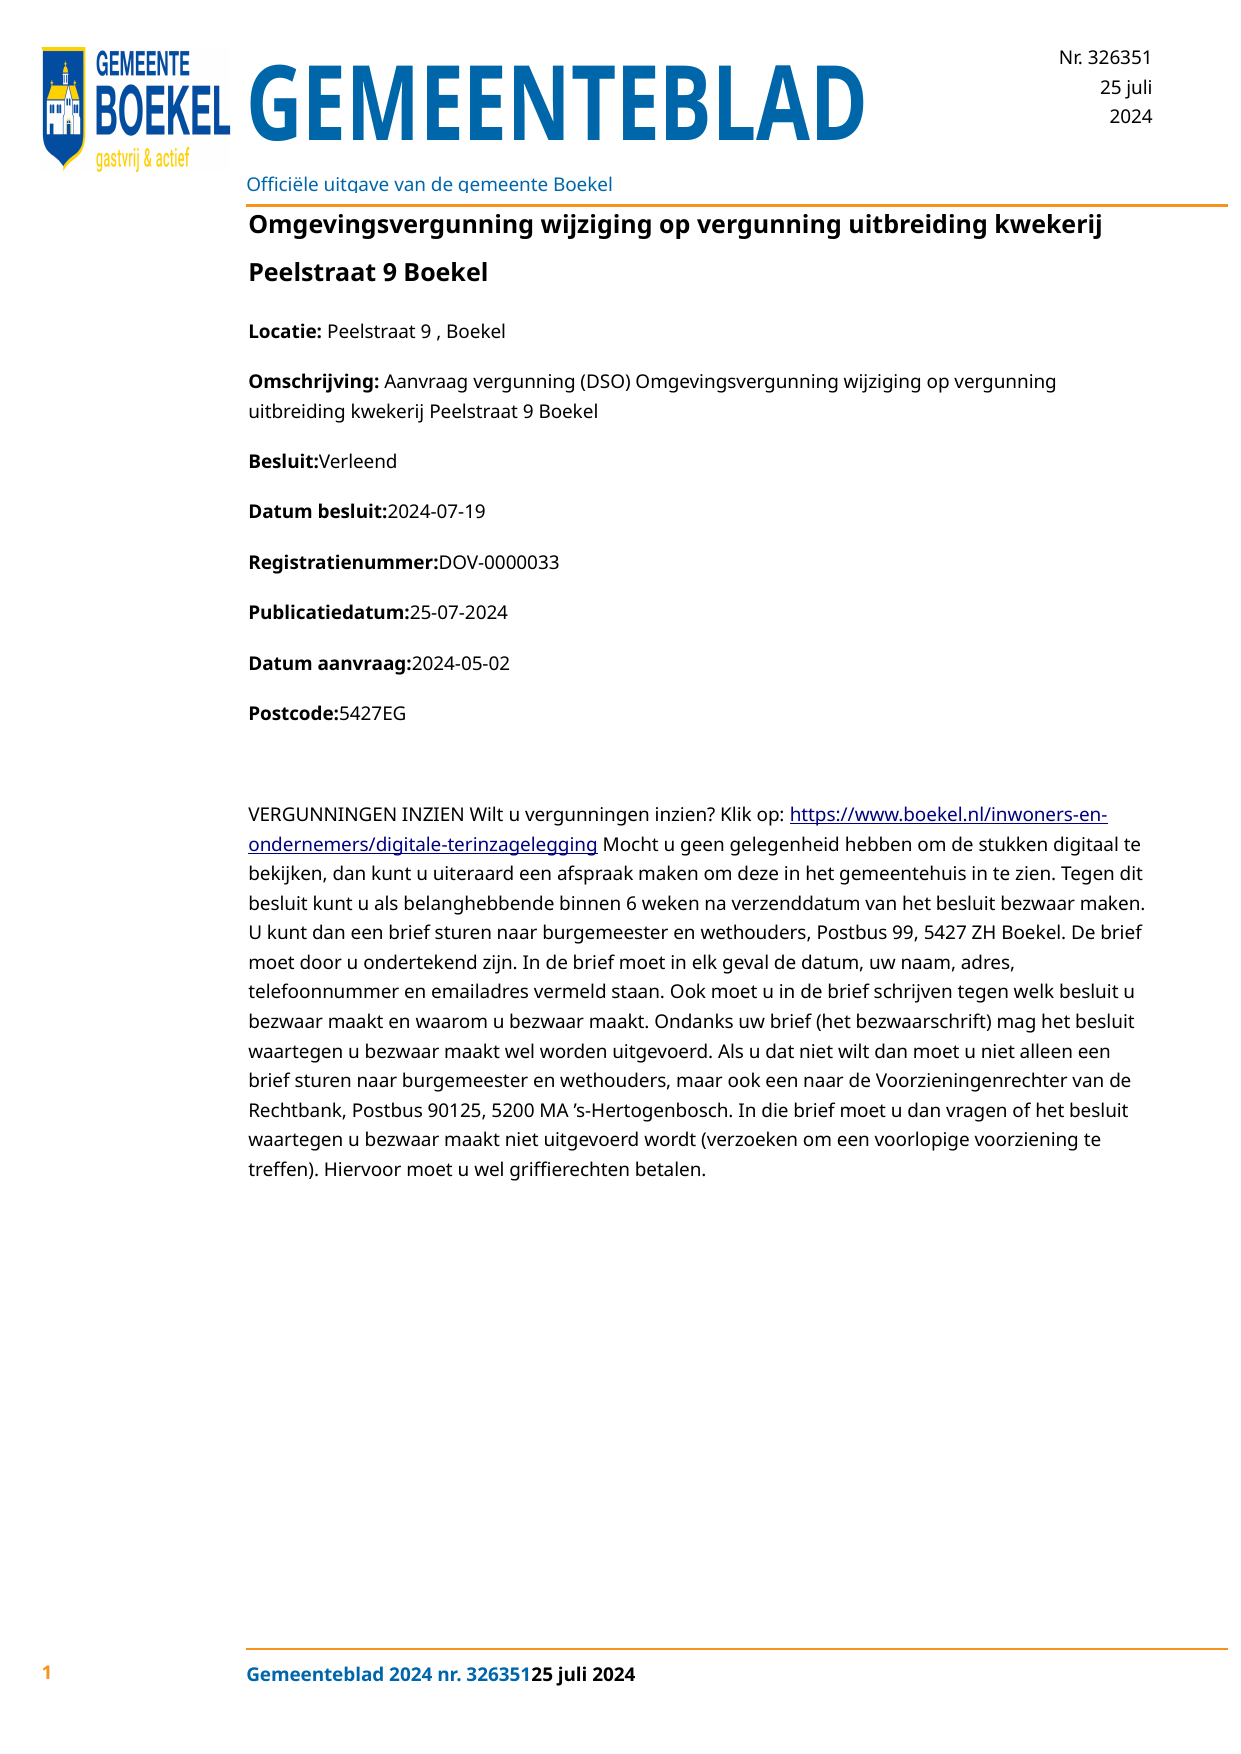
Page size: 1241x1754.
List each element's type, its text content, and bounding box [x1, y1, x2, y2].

text Datum aanvraag:2024-05-02 [248, 650, 1152, 676]
text Datum besluit:2024-07-19 [248, 499, 1152, 524]
text Omgevingsvergunning wijziging op vergunning uitbreiding kwekerij Peelstraat 9 Boekel [248, 207, 1152, 288]
picture [41, 47, 231, 172]
text Besluit:Verleend [248, 448, 1152, 474]
text Omschrijving: Aanvraag vergunning (DSO) Omgevingsvergunning wijziging op vergunning uitbreiding kwekerij Peelstraat 9 Boekel [248, 368, 1152, 424]
text VERGUNNINGEN INZIEN Wilt u vergunningen inzien? Klik op: https://www.boekel.nl/inwoners-en-ondernemers/digitale-terinzagelegging Mocht u geen gelegenheid hebben om de stukken digitaal te bekijken, dan kunt u uiteraard een afspraak maken om deze in het gemeentehuis in te zien. Tegen dit besluit kunt u als belanghebbende binnen 6 weken na verzenddatum van het besluit bezwaar maken. U kunt dan een brief sturen naar burgemeester en wethouders, Postbus 99, 5427 ZH Boekel. De brief moet door u ondertekend zijn. In de brief moet in elk geval de datum, uw naam, adres, telefoonnummer en emailadres vermeld staan. Ook moet u in de brief schrijven tegen welk besluit u bezwaar maakt en waarom u bezwaar maakt. Ondanks uw brief (het bezwaarschrift) mag het besluit waartegen u bezwaar maakt wel worden uitgevoerd. Als u dat niet wilt dan moet u niet alleen een brief sturen naar burgemeester en wethouders, maar ook een naar de Voorzieningenrechter van de Rechtbank, Postbus 90125, 5200 MA ’s-Hertogenbosch. In die brief moet u dan vragen of het besluit waartegen u bezwaar maakt niet uitgevoerd wordt (verzoeken om een voorlopige voorziening te treffen). Hiervoor moet u wel griffierechten betalen. [248, 801, 1152, 1182]
text Registratienummer:DOV-0000033 [248, 549, 1152, 575]
text Publicatiedatum:25-07-2024 [248, 599, 1152, 625]
text Locatie: Peelstraat 9 , Boekel [248, 318, 1152, 344]
text Postcode:5427EG [248, 700, 1152, 726]
